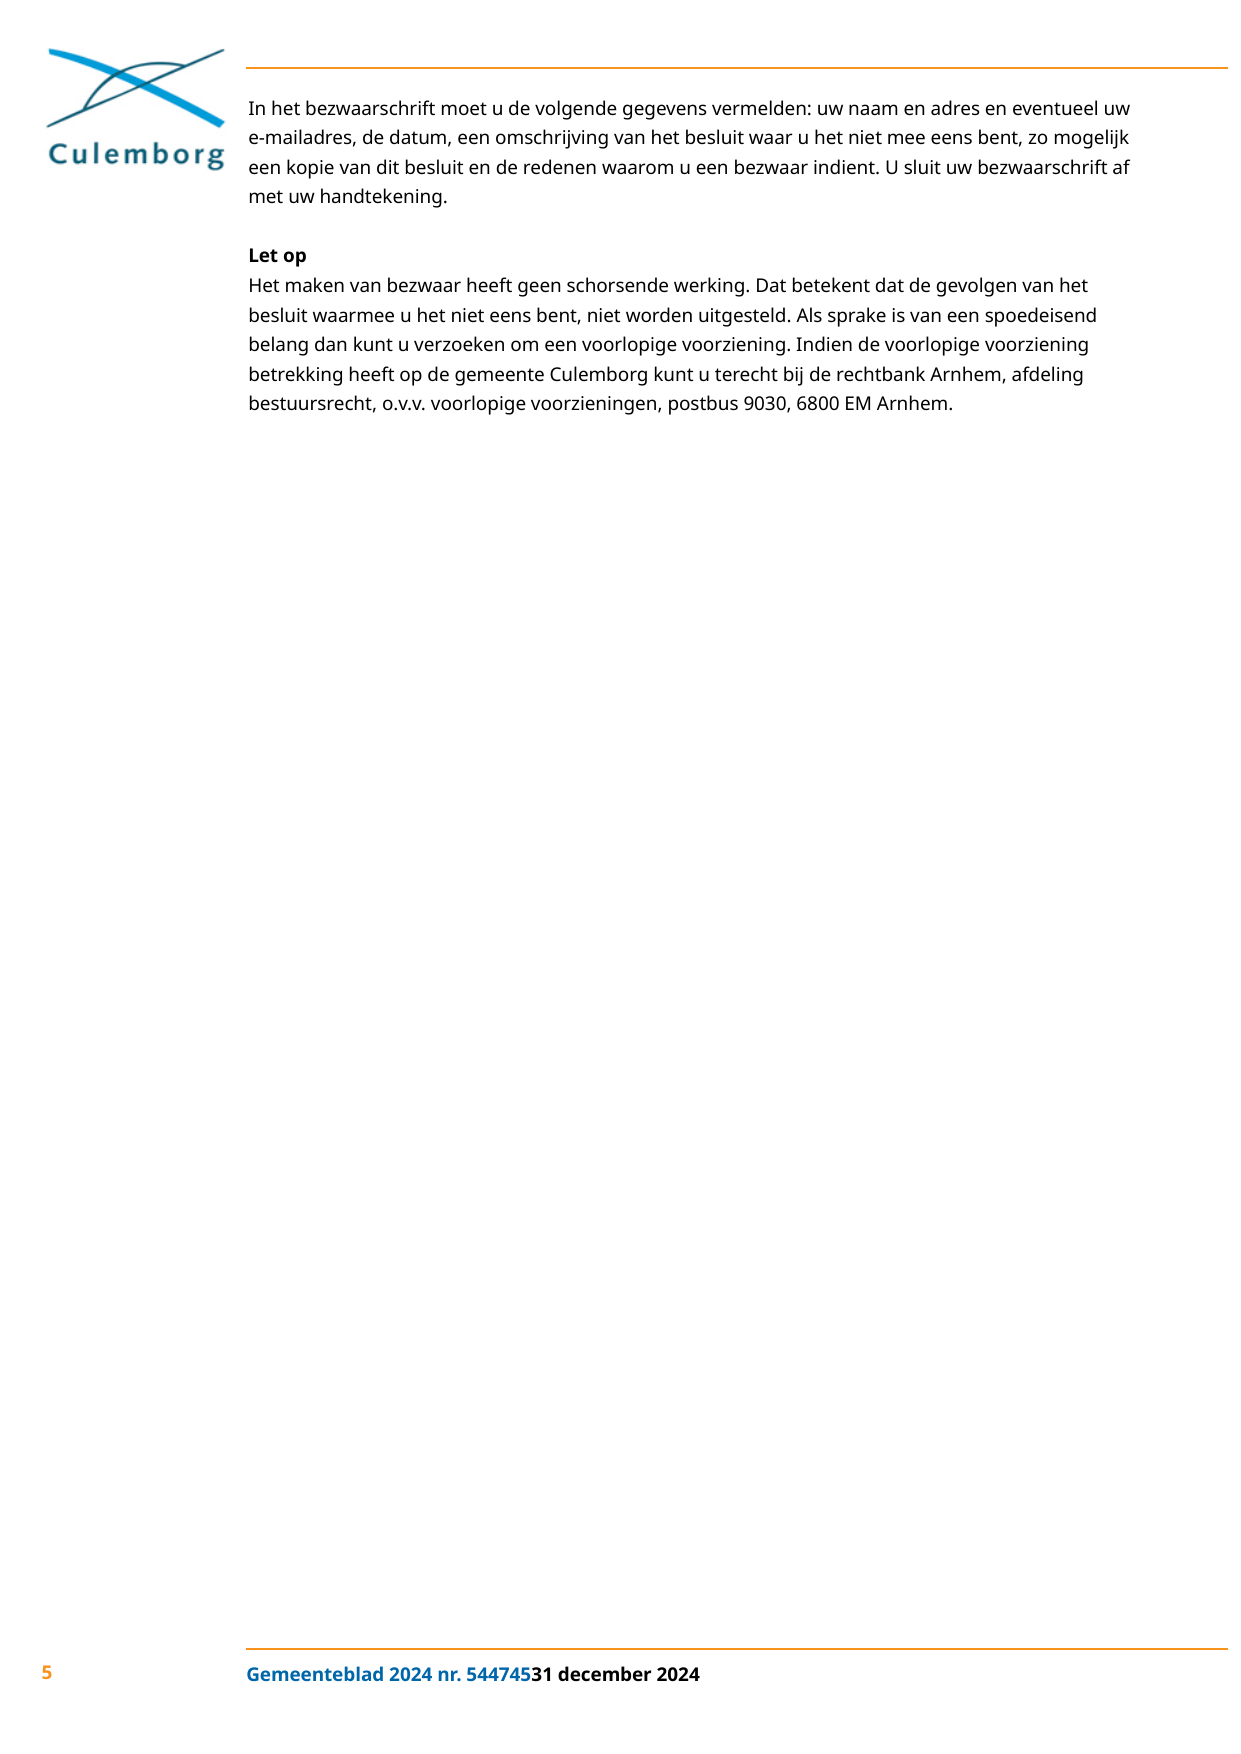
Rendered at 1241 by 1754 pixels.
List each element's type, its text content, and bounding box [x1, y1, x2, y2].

text In het bezwaarschrift moet u de volgende gegevens vermelden: uw naam en adres en eventueel uw e-mailadres, de datum, een omschrijving van het besluit waar u het niet mee eens bent, zo mogelijk een kopie van dit besluit en de redenen waarom u een bezwaar indient. U sluit uw bezwaarschrift af met uw handtekening. [248, 95, 1152, 209]
text Het maken van bezwaar heeft geen schorsende werking. Dat betekent dat de gevolgen van het besluit waarmee u het niet eens bent, niet worden uitgesteld. Als sprake is van een spoedeisend belang dan kunt u verzoeken om een voorlopige voorziening. Indien de voorlopige voorziening betrekking heeft op de gemeente Culemborg kunt u terecht bij de rechtbank Arnhem, afdeling bestuursrecht, o.v.v. voorlopige voorzieningen, postbus 9030, 6800 EM Arnhem. [248, 272, 1152, 416]
picture [41, 47, 231, 172]
text Let op [248, 243, 1152, 268]
